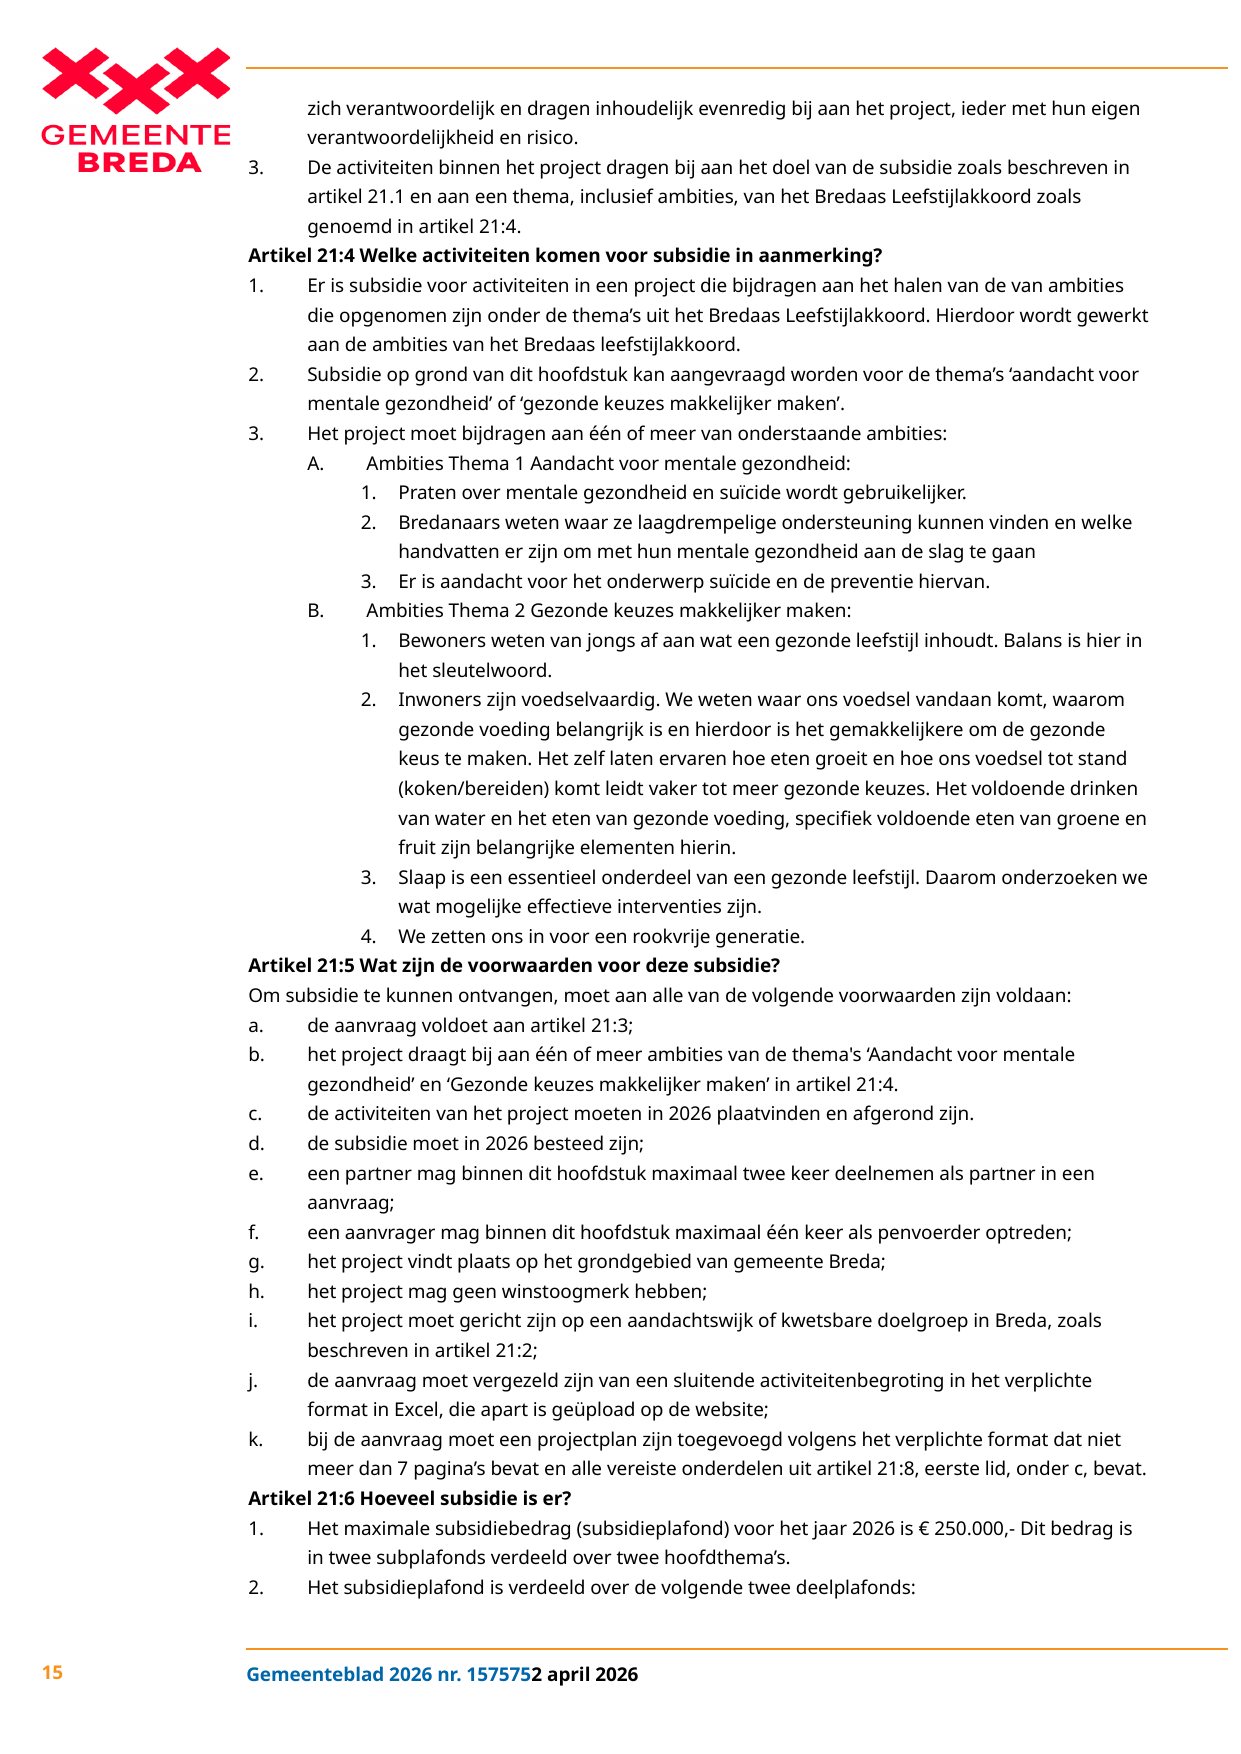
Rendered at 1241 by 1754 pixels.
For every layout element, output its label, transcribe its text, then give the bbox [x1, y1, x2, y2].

list De activiteiten binnen het project dragen bij aan het doel van de subsidie zoals beschreven in artikel 21.1 en aan een thema, inclusief ambities, van het Bredaas Leefstijlakkoord zoals genoemd in artikel 21:4. [248, 154, 1152, 239]
list zich verantwoordelijk en dragen inhoudelijk evenredig bij aan het project, ieder met hun eigen verantwoordelijkheid en risico. [248, 95, 1152, 150]
picture [41, 47, 231, 172]
list een partner mag binnen dit hoofdstuk maximaal twee keer deelnemen als partner in een aanvraag; [248, 1160, 1152, 1215]
list het project mag geen winstoogmerk hebben; [248, 1278, 1152, 1304]
text Artikel 21:6 Hoeveel subsidie is er? [248, 1485, 1152, 1511]
list Slaap is een essentieel onderdeel van een gezonde leefstijl. Daarom onderzoeken we wat mogelijke effectieve interventies zijn. [361, 864, 1152, 919]
text Artikel 21:5 Wat zijn de voorwaarden voor deze subsidie? [248, 953, 1152, 978]
list Praten over mentale gezondheid en suïcide wordt gebruikelijker. [361, 479, 1152, 505]
list de aanvraag moet vergezeld zijn van een sluitende activiteitenbegroting in het verplichte format in Excel, die apart is geüpload op de website; [248, 1367, 1152, 1422]
list de subsidie moet in 2026 besteed zijn; [248, 1130, 1152, 1156]
list Ambities Thema 2 Gezonde keuzes makkelijker maken: [307, 598, 1152, 623]
list een aanvrager mag binnen dit hoofdstuk maximaal één keer als penvoerder optreden; [248, 1219, 1152, 1245]
text Artikel 21:4 Welke activiteiten komen voor subsidie in aanmerking? [248, 243, 1152, 268]
list bij de aanvraag moet een projectplan zijn toegevoegd volgens het verplichte format dat niet meer dan 7 pagina’s bevat en alle vereiste onderdelen uit artikel 21:8, eerste lid, onder c, bevat. [248, 1426, 1152, 1481]
list Het project moet bijdragen aan één of meer van onderstaande ambities: [248, 420, 1152, 446]
list Er is aandacht voor het onderwerp suïcide en de preventie hiervan. [361, 568, 1152, 594]
list Bewoners weten van jongs af aan wat een gezonde leefstijl inhoudt. Balans is hier in het sleutelwoord. [361, 627, 1152, 683]
list Ambities Thema 1 Aandacht voor mentale gezondheid: [307, 450, 1152, 476]
list het project draagt bij aan één of meer ambities van de thema's ‘Aandacht voor mentale gezondheid’ en ‘Gezonde keuzes makkelijker maken’ in artikel 21:4. [248, 1041, 1152, 1097]
list Bredanaars weten waar ze laagdrempelige ondersteuning kunnen vinden en welke handvatten er zijn om met hun mentale gezondheid aan de slag te gaan [361, 509, 1152, 564]
list het project vindt plaats op het grondgebied van gemeente Breda; [248, 1248, 1152, 1274]
list het project moet gericht zijn op een aandachtswijk of kwetsbare doelgroep in Breda, zoals beschreven in artikel 21:2; [248, 1308, 1152, 1363]
list Inwoners zijn voedselvaardig. We weten waar ons voedsel vandaan komt, waarom gezonde voeding belangrijk is en hierdoor is het gemakkelijkere om de gezonde keus te maken. Het zelf laten ervaren hoe eten groeit en hoe ons voedsel tot stand (koken/bereiden) komt leidt vaker tot meer gezonde keuzes. Het voldoende drinken van water en het eten van gezonde voeding, specifiek voldoende eten van groene en fruit zijn belangrijke elementen hierin. [361, 686, 1152, 860]
list We zetten ons in voor een rookvrije generatie. [361, 923, 1152, 949]
list de activiteiten van het project moeten in 2026 plaatvinden en afgerond zijn. [248, 1101, 1152, 1126]
list Het subsidieplafond is verdeeld over de volgende twee deelplafonds: [248, 1574, 1152, 1600]
list Er is subsidie voor activiteiten in een project die bijdragen aan het halen van de van ambities die opgenomen zijn onder de thema’s uit het Bredaas Leefstijlakkoord. Hierdoor wordt gewerkt aan de ambities van het Bredaas leefstijlakkoord. [248, 272, 1152, 357]
list Het maximale subsidiebedrag (subsidieplafond) voor het jaar 2026 is € 250.000,- Dit bedrag is in twee subplafonds verdeeld over twee hoofdthema’s. [248, 1515, 1152, 1570]
text Om subsidie te kunnen ontvangen, moet aan alle van de volgende voorwaarden zijn voldaan: [248, 982, 1152, 1008]
list Subsidie op grond van dit hoofdstuk kan aangevraagd worden voor de thema’s ‘aandacht voor mentale gezondheid’ of ‘gezonde keuzes makkelijker maken’. [248, 361, 1152, 416]
list de aanvraag voldoet aan artikel 21:3; [248, 1012, 1152, 1038]
